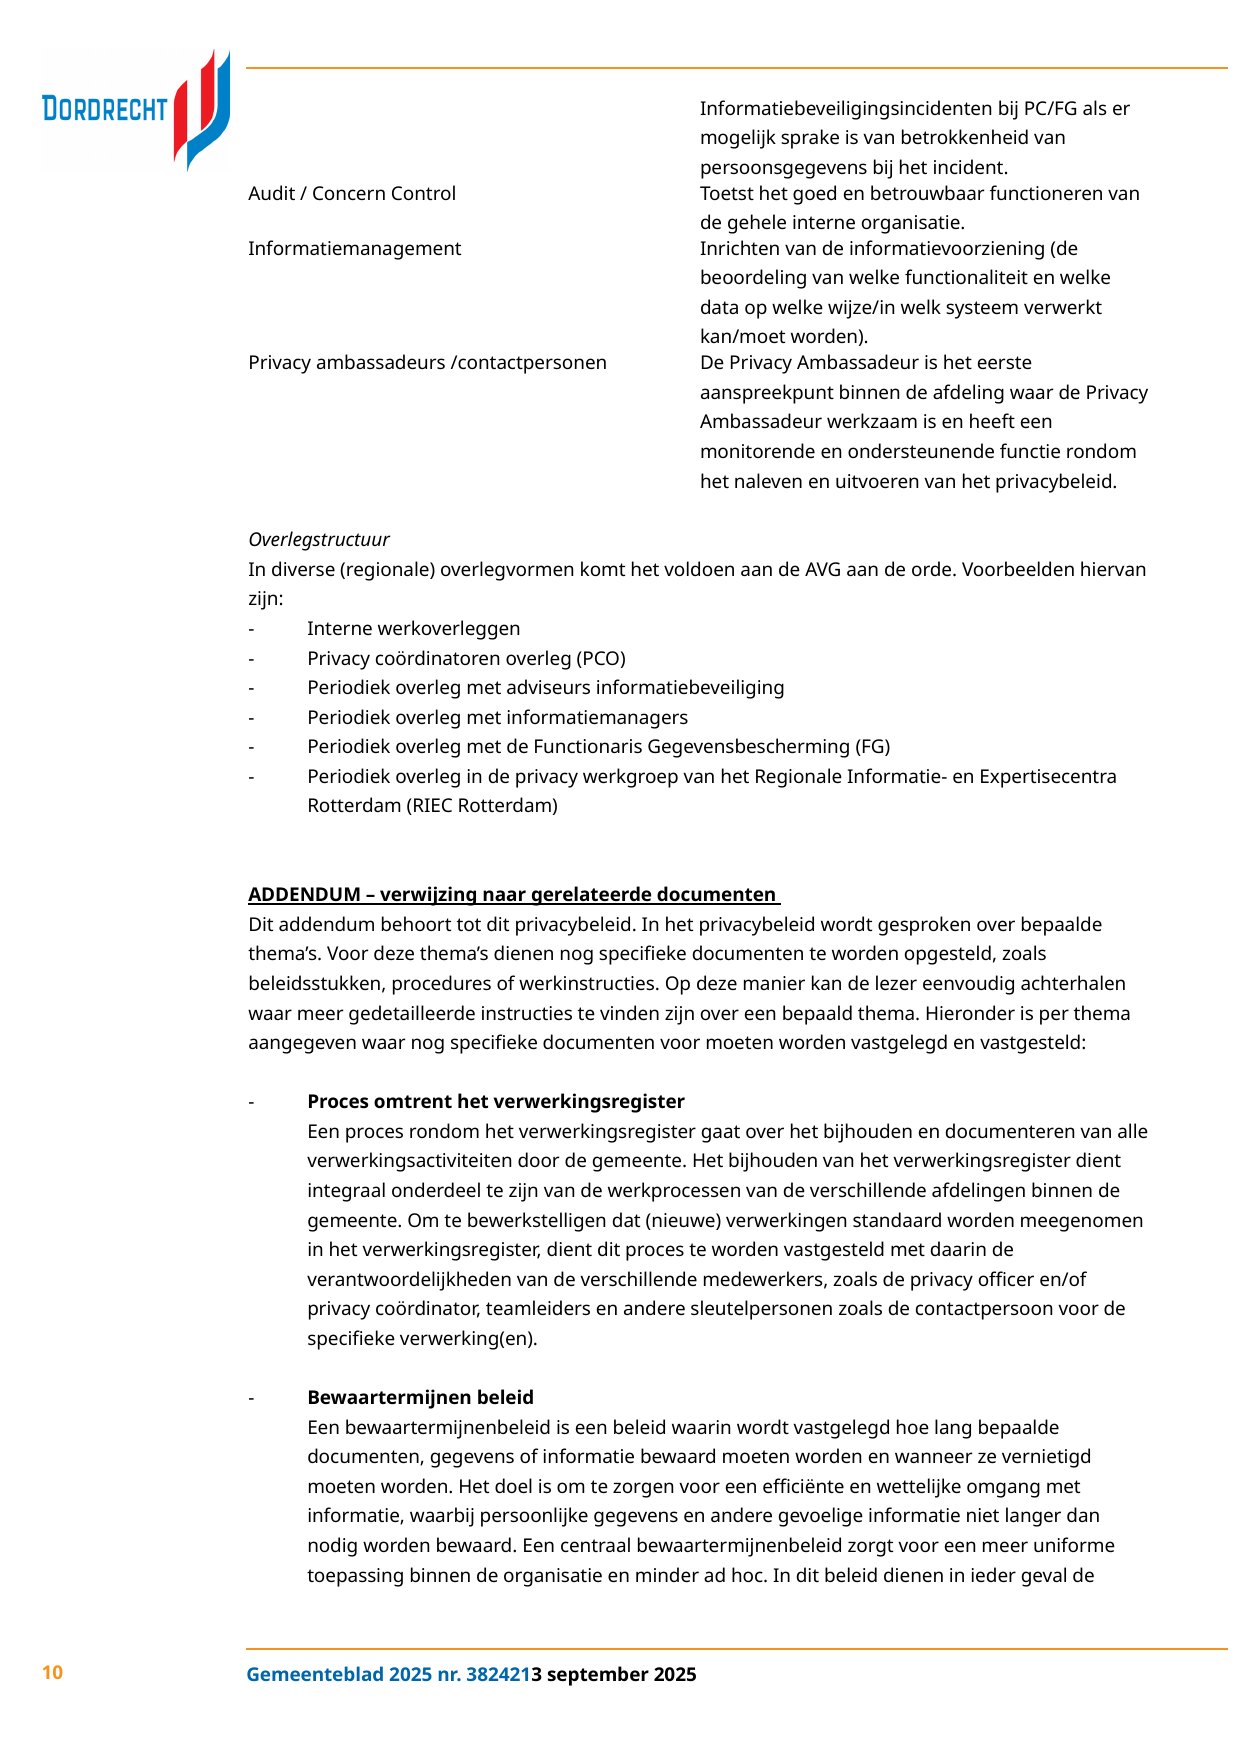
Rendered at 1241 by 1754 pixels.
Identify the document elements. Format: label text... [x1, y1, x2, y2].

list Bewaartermijnen beleid [248, 1384, 1152, 1410]
text Overlegstructuur [248, 526, 1152, 552]
list Privacy coördinatoren overleg (PCO) [248, 645, 1152, 670]
table_cell Toetst het goed en betrouwbaar functioneren van de gehele interne organisatie. [700, 180, 1152, 235]
table_cell Audit / Concern Control [248, 180, 700, 235]
text Dit addendum behoort tot dit privacybeleid. In het privacybeleid wordt gesproken over bepaalde thema’s. Voor deze thema’s dienen nog specifieke documenten te worden opgesteld, zoals beleidsstukken, procedures of werkinstructies. Op deze manier kan de lezer eenvoudig achterhalen waar meer gedetailleerde instructies te vinden zijn over een bepaald thema. Hieronder is per thema aangegeven waar nog specifieke documenten voor moeten worden vastgelegd en vastgesteld: [248, 911, 1152, 1055]
table_cell Inrichten van de informatievoorziening (de beoordeling van welke functionaliteit en welke data op welke wijze/in welk systeem verwerkt kan/moet worden). [700, 235, 1152, 349]
text ADDENDUM – verwijzing naar gerelateerde documenten [248, 881, 1152, 907]
table_cell Privacy ambassadeurs /contactpersonen [248, 350, 700, 493]
table_cell Informatiemanagement [248, 235, 700, 349]
table_cell De Privacy Ambassadeur is het eerste aanspreekpunt binnen de afdeling waar de Privacy Ambassadeur werkzaam is en heeft een monitorende en ondersteunende functie rondom het naleven en uitvoeren van het privacybeleid. [700, 350, 1152, 493]
picture [41, 47, 231, 172]
list Periodiek overleg met adviseurs informatiebeveiliging [248, 674, 1152, 700]
list Een proces rondom het verwerkingsregister gaat over het bijhouden en documenteren van alle verwerkingsactiviteiten door de gemeente. Het bijhouden van het verwerkingsregister dient integraal onderdeel te zijn van de werkprocessen van de verschillende afdelingen binnen de gemeente. Om te bewerkstelligen dat (nieuwe) verwerkingen standaard worden meegenomen in het verwerkingsregister, dient dit proces te worden vastgesteld met daarin de verantwoordelijkheden van de verschillende medewerkers, zoals de privacy officer en/of privacy coördinator, teamleiders en andere sleutelpersonen zoals de contactpersoon voor de specifieke verwerking(en). [248, 1118, 1152, 1351]
list Periodiek overleg met informatiemanagers [248, 704, 1152, 729]
list Periodiek overleg met de Functionaris Gegevensbescherming (FG) [248, 733, 1152, 759]
table_cell [248, 95, 700, 180]
list Periodiek overleg in de privacy werkgroep van het Regionale Informatie- en Expertisecentra Rotterdam (RIEC Rotterdam) [248, 763, 1152, 818]
list Een bewaartermijnenbeleid is een beleid waarin wordt vastgelegd hoe lang bepaalde documenten, gegevens of informatie bewaard moeten worden en wanneer ze vernietigd moeten worden. Het doel is om te zorgen voor een efficiënte en wettelijke omgang met informatie, waarbij persoonlijke gegevens en andere gevoelige informatie niet langer dan nodig worden bewaard. Een centraal bewaartermijnenbeleid zorgt voor een meer uniforme toepassing binnen de organisatie en minder ad hoc. In dit beleid dienen in ieder geval de [248, 1414, 1152, 1587]
table_cell Informatiebeveiligingsincidenten bij PC/FG als er mogelijk sprake is van betrokkenheid van persoonsgegevens bij het incident. [700, 95, 1152, 180]
text In diverse (regionale) overlegvormen komt het voldoen aan de AVG aan de orde. Voorbeelden hiervan zijn: [248, 556, 1152, 611]
list Proces omtrent het verwerkingsregister [248, 1088, 1152, 1114]
list Interne werkoverleggen [248, 615, 1152, 641]
